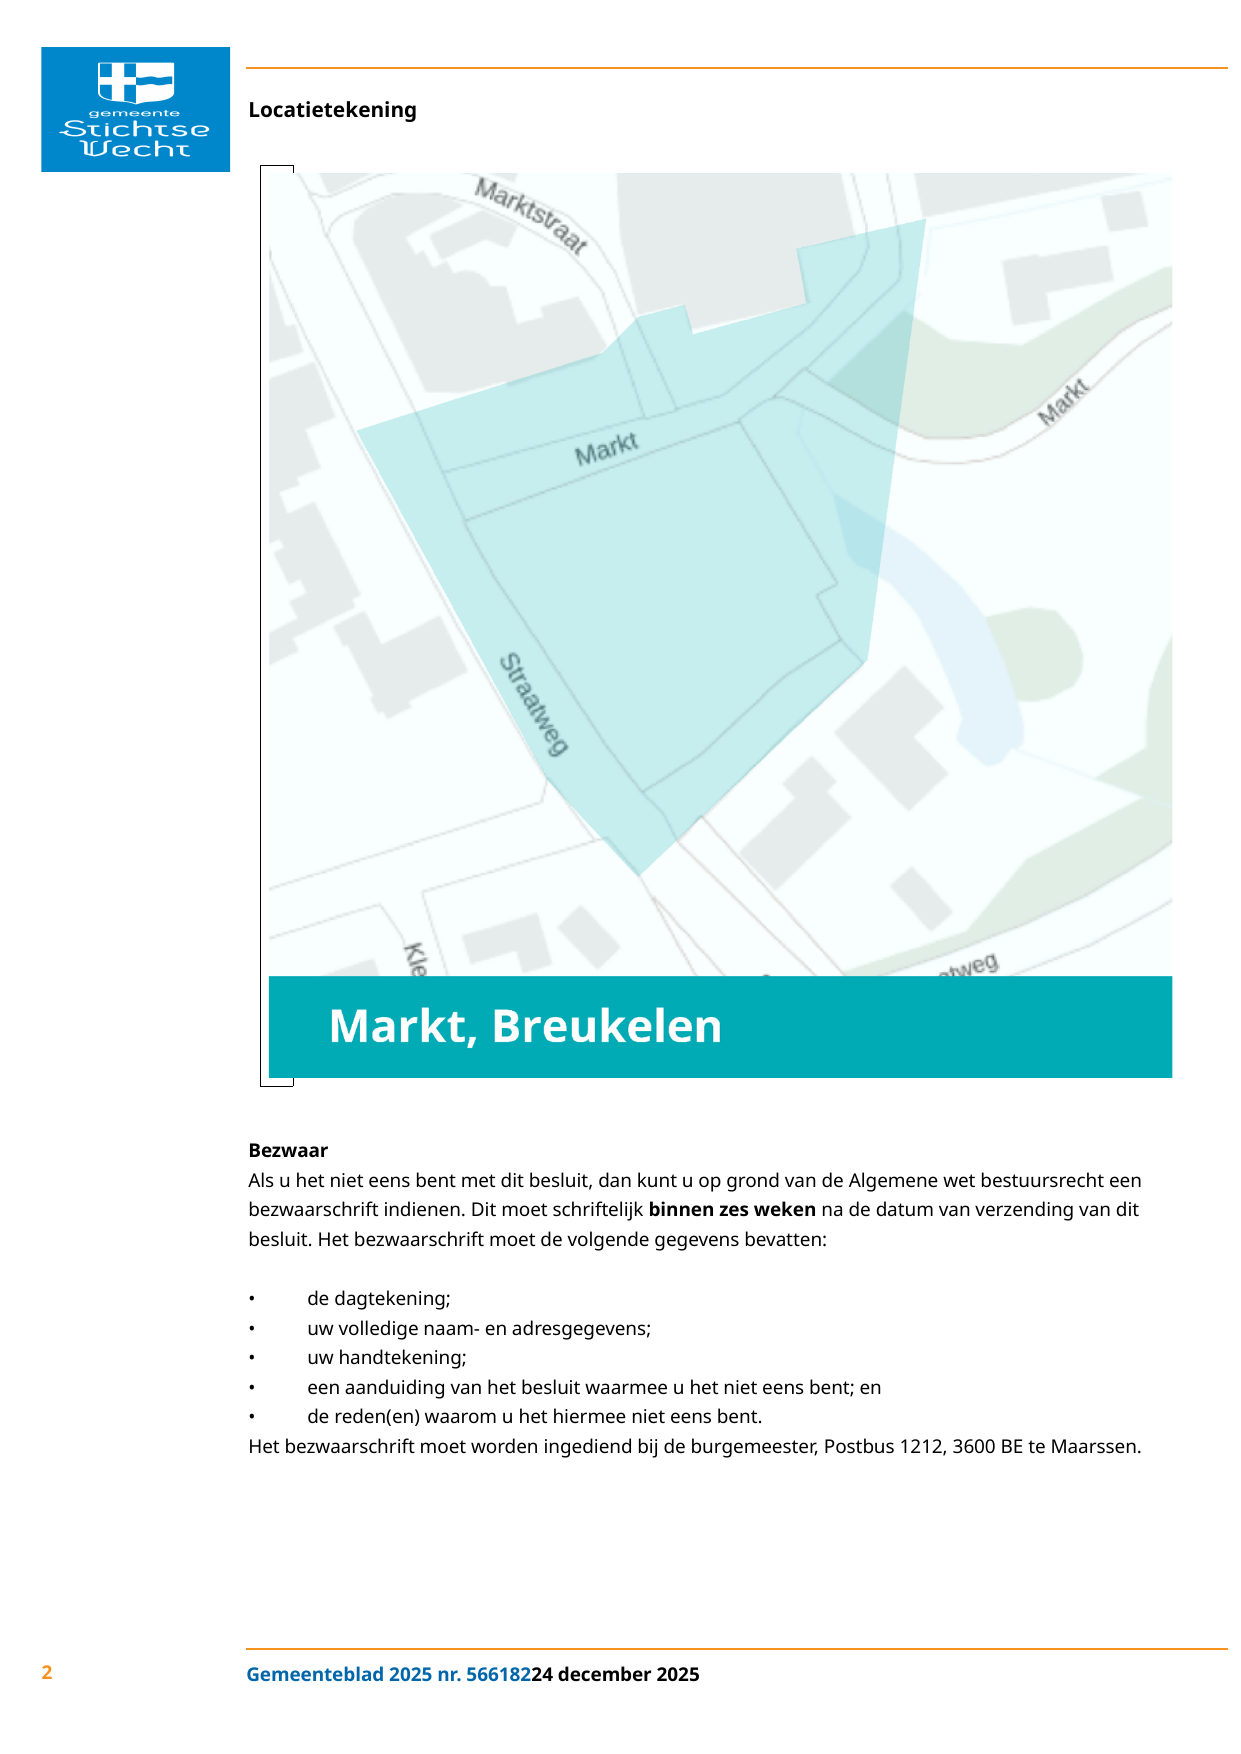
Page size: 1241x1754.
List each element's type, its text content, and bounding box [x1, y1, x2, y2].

list uw handtekening; [248, 1344, 1152, 1370]
list de dagtekening; [248, 1285, 1152, 1311]
picture [268, 173, 1173, 1078]
picture [137, 63, 174, 103]
text Het bezwaarschrift moet worden ingediend bij de burgemeester, Postbus 1212, 3600 BE te Maarssen. [248, 1433, 1152, 1459]
list een aanduiding van het besluit waarmee u het niet eens bent; en [248, 1374, 1152, 1399]
picture [99, 63, 135, 101]
text Als u het niet eens bent met dit besluit, dan kunt u op grond van de Algemene wet bestuursrecht een bezwaarschrift indienen. Dit moet schriftelijk binnen zes weken na de datum van verzending van dit besluit. Het bezwaarschrift moet de volgende gegevens bevatten: [248, 1167, 1152, 1252]
list uw volledige naam- en adresgegevens; [248, 1315, 1152, 1340]
list de reden(en) waarom u het hiermee niet eens bent. [248, 1403, 1152, 1429]
text Locatietekening [248, 95, 1152, 123]
text Bezwaar [248, 1137, 1152, 1163]
